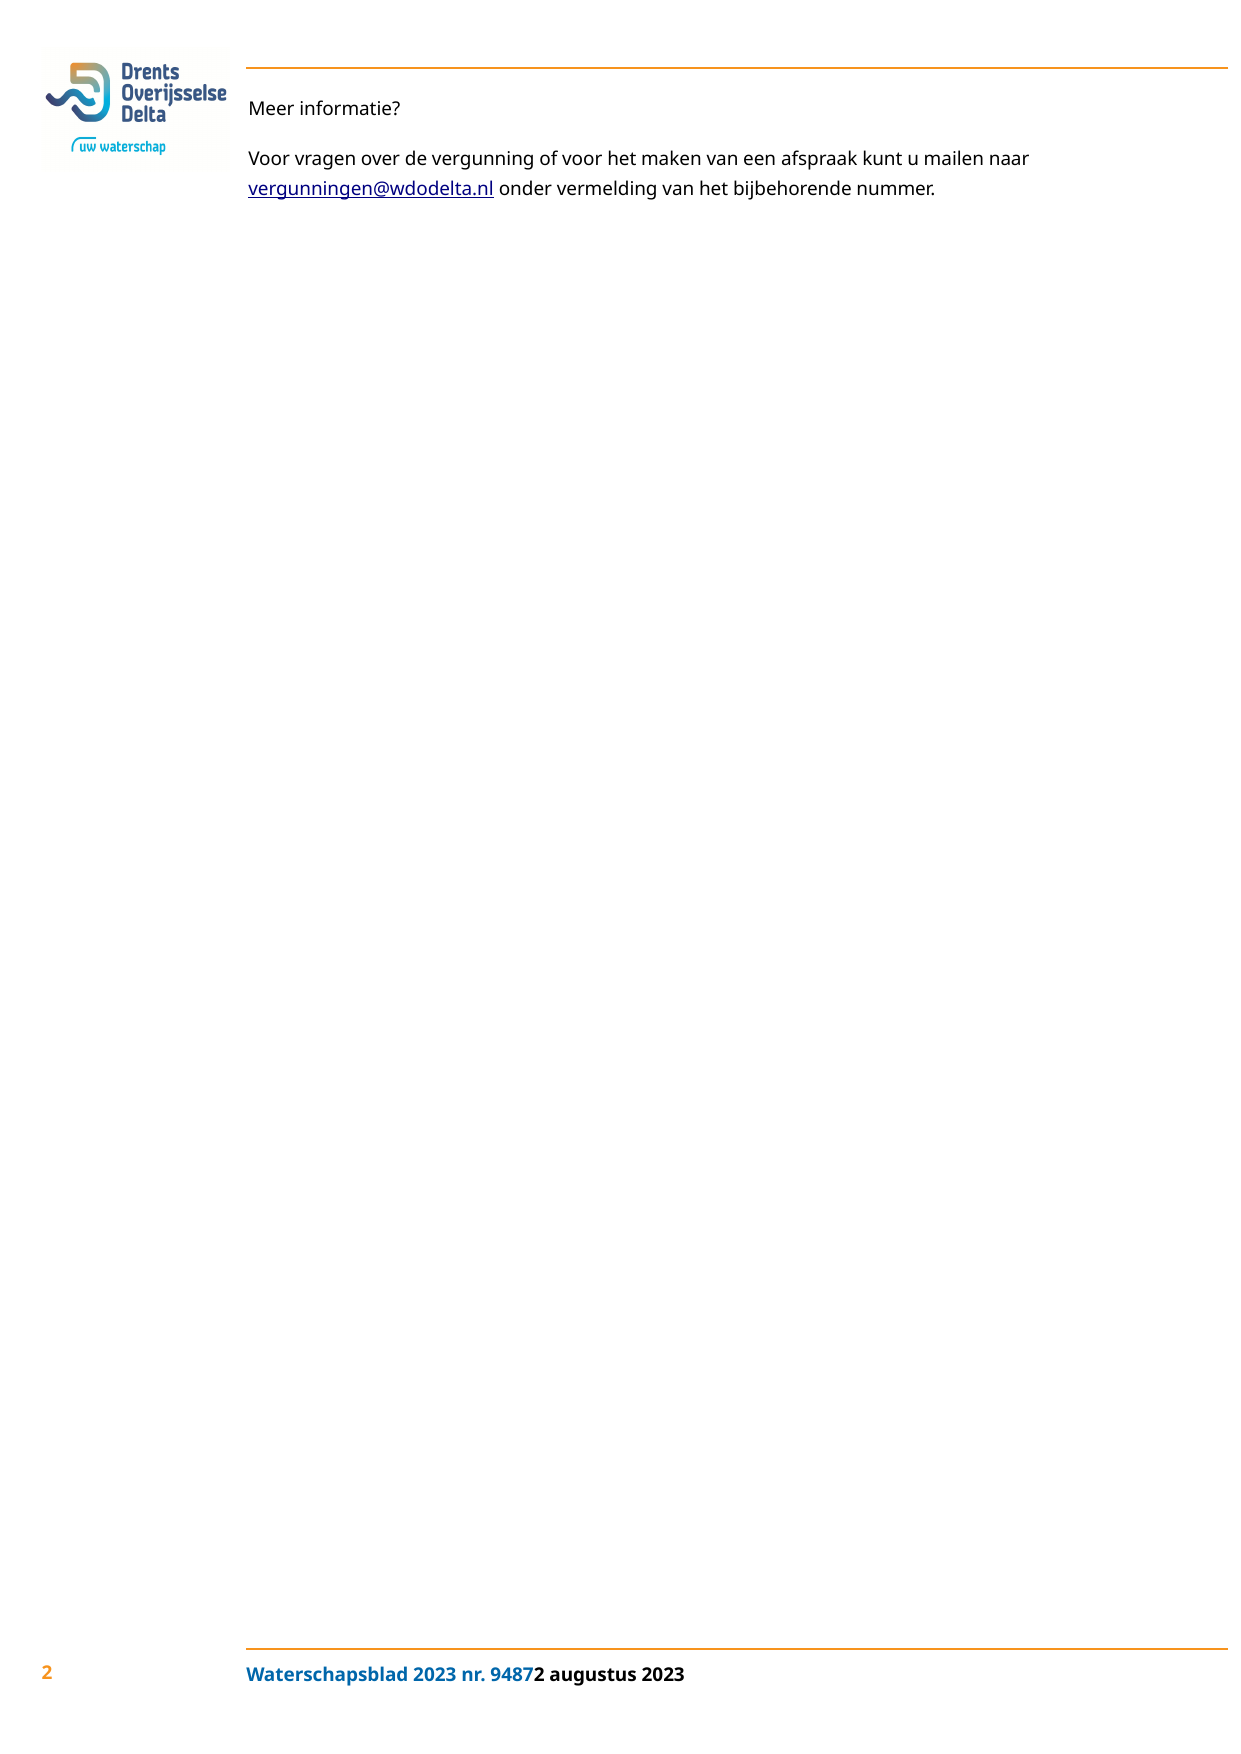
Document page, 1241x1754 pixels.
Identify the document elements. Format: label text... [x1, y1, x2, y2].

text Voor vragen over de vergunning of voor het maken van een afspraak kunt u mailen naar vergunningen@wdodelta.nl onder vermelding van het bijbehorende nummer. [248, 145, 1152, 201]
picture [41, 47, 231, 172]
text Meer informatie? [248, 95, 1152, 121]
